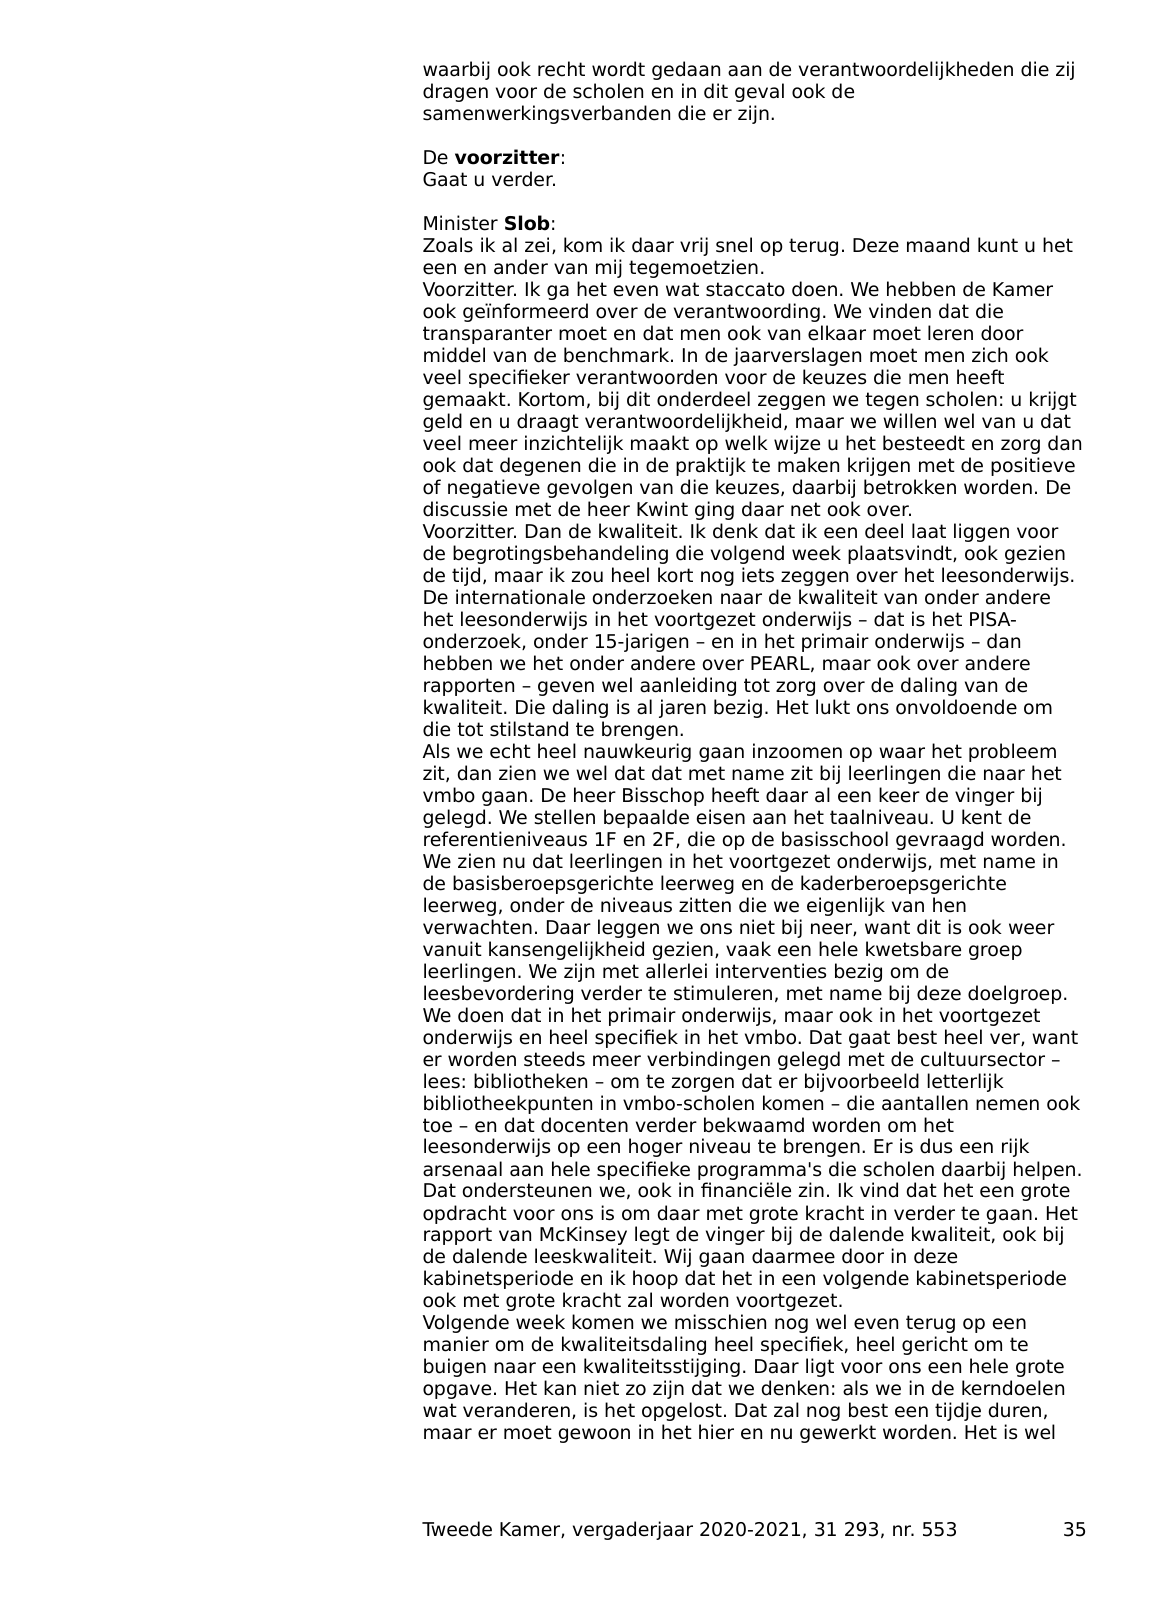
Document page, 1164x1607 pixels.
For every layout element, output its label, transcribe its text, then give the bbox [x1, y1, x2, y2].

text Gaat u verder. [422, 169, 1087, 191]
text De voorzitter: [422, 147, 1087, 169]
text Als we echt heel nauwkeurig gaan inzoomen op waar het probleem zit, dan zien we wel dat dat met name zit bij leerlingen die naar het vmbo gaan. De heer Bisschop heeft daar al een keer de vinger bij gelegd. We stellen bepaalde eisen aan het taalniveau. U kent de referentieniveaus 1F en 2F, die op de basisschool gevraagd worden. We zien nu dat leerlingen in het voortgezet onderwijs, met name in de basisberoepsgerichte leerweg en de kaderberoepsgerichte leerweg, onder de niveaus zitten die we eigenlijk van hen verwachten. Daar leggen we ons niet bij neer, want dit is ook weer vanuit kansengelijkheid gezien, vaak een hele kwetsbare groep leerlingen. We zijn met allerlei interventies bezig om de leesbevordering verder te stimuleren, met name bij deze doelgroep. We doen dat in het primair onderwijs, maar ook in het voortgezet onderwijs en heel specifiek in het vmbo. Dat gaat best heel ver, want er worden steeds meer verbindingen gelegd met de cultuursector – lees: bibliotheken – om te zorgen dat er bijvoorbeeld letterlijk bibliotheekpunten in vmbo-scholen komen – die aantallen nemen ook toe – en dat docenten verder bekwaamd worden om het leesonderwijs op een hoger niveau te brengen. Er is dus een rijk arsenaal aan hele specifieke programma's die scholen daarbij helpen. Dat ondersteunen we, ook in financiële zin. Ik vind dat het een grote opdracht voor ons is om daar met grote kracht in verder te gaan. Het rapport van McKinsey legt de vinger bij de dalende kwaliteit, ook bij de dalende leeskwaliteit. Wij gaan daarmee door in deze kabinetsperiode en ik hoop dat het in een volgende kabinetsperiode ook met grote kracht zal worden voortgezet. [422, 741, 1087, 1312]
text Voorzitter. Ik ga het even wat staccato doen. We hebben de Kamer ook geïnformeerd over de verantwoording. We vinden dat die transparanter moet en dat men ook van elkaar moet leren door middel van de benchmark. In de jaarverslagen moet men zich ook veel specifieker verantwoorden voor de keuzes die men heeft gemaakt. Kortom, bij dit onderdeel zeggen we tegen scholen: u krijgt geld en u draagt verantwoordelijkheid, maar we willen wel van u dat veel meer inzichtelijk maakt op welk wijze u het besteedt en zorg dan ook dat degenen die in de praktijk te maken krijgen met de positieve of negatieve gevolgen van die keuzes, daarbij betrokken worden. De discussie met de heer Kwint ging daar net ook over. [422, 279, 1087, 521]
text Volgende week komen we misschien nog wel even terug op een manier om de kwaliteitsdaling heel specifiek, heel gericht om te buigen naar een kwaliteitsstijging. Daar ligt voor ons een hele grote opgave. Het kan niet zo zijn dat we denken: als we in de kerndoelen wat veranderen, is het opgelost. Dat zal nog best een tijdje duren, maar er moet gewoon in het hier en nu gewerkt worden. Het is wel [422, 1312, 1087, 1444]
text Minister Slob: [422, 213, 1087, 235]
text Voorzitter. Dan de kwaliteit. Ik denk dat ik een deel laat liggen voor de begrotingsbehandeling die volgend week plaatsvindt, ook gezien de tijd, maar ik zou heel kort nog iets zeggen over het leesonderwijs. De internationale onderzoeken naar de kwaliteit van onder andere het leesonderwijs in het voortgezet onderwijs – dat is het PISA-onderzoek, onder 15-jarigen – en in het primair onderwijs – dan hebben we het onder andere over PEARL, maar ook over andere rapporten – geven wel aanleiding tot zorg over de daling van de kwaliteit. Die daling is al jaren bezig. Het lukt ons onvoldoende om die tot stilstand te brengen. [422, 521, 1087, 741]
text Zoals ik al zei, kom ik daar vrij snel op terug. Deze maand kunt u het een en ander van mij tegemoetzien. [422, 235, 1087, 279]
text waarbij ook recht wordt gedaan aan de verantwoordelijkheden die zij dragen voor de scholen en in dit geval ook de samenwerkingsverbanden die er zijn. [422, 59, 1087, 125]
